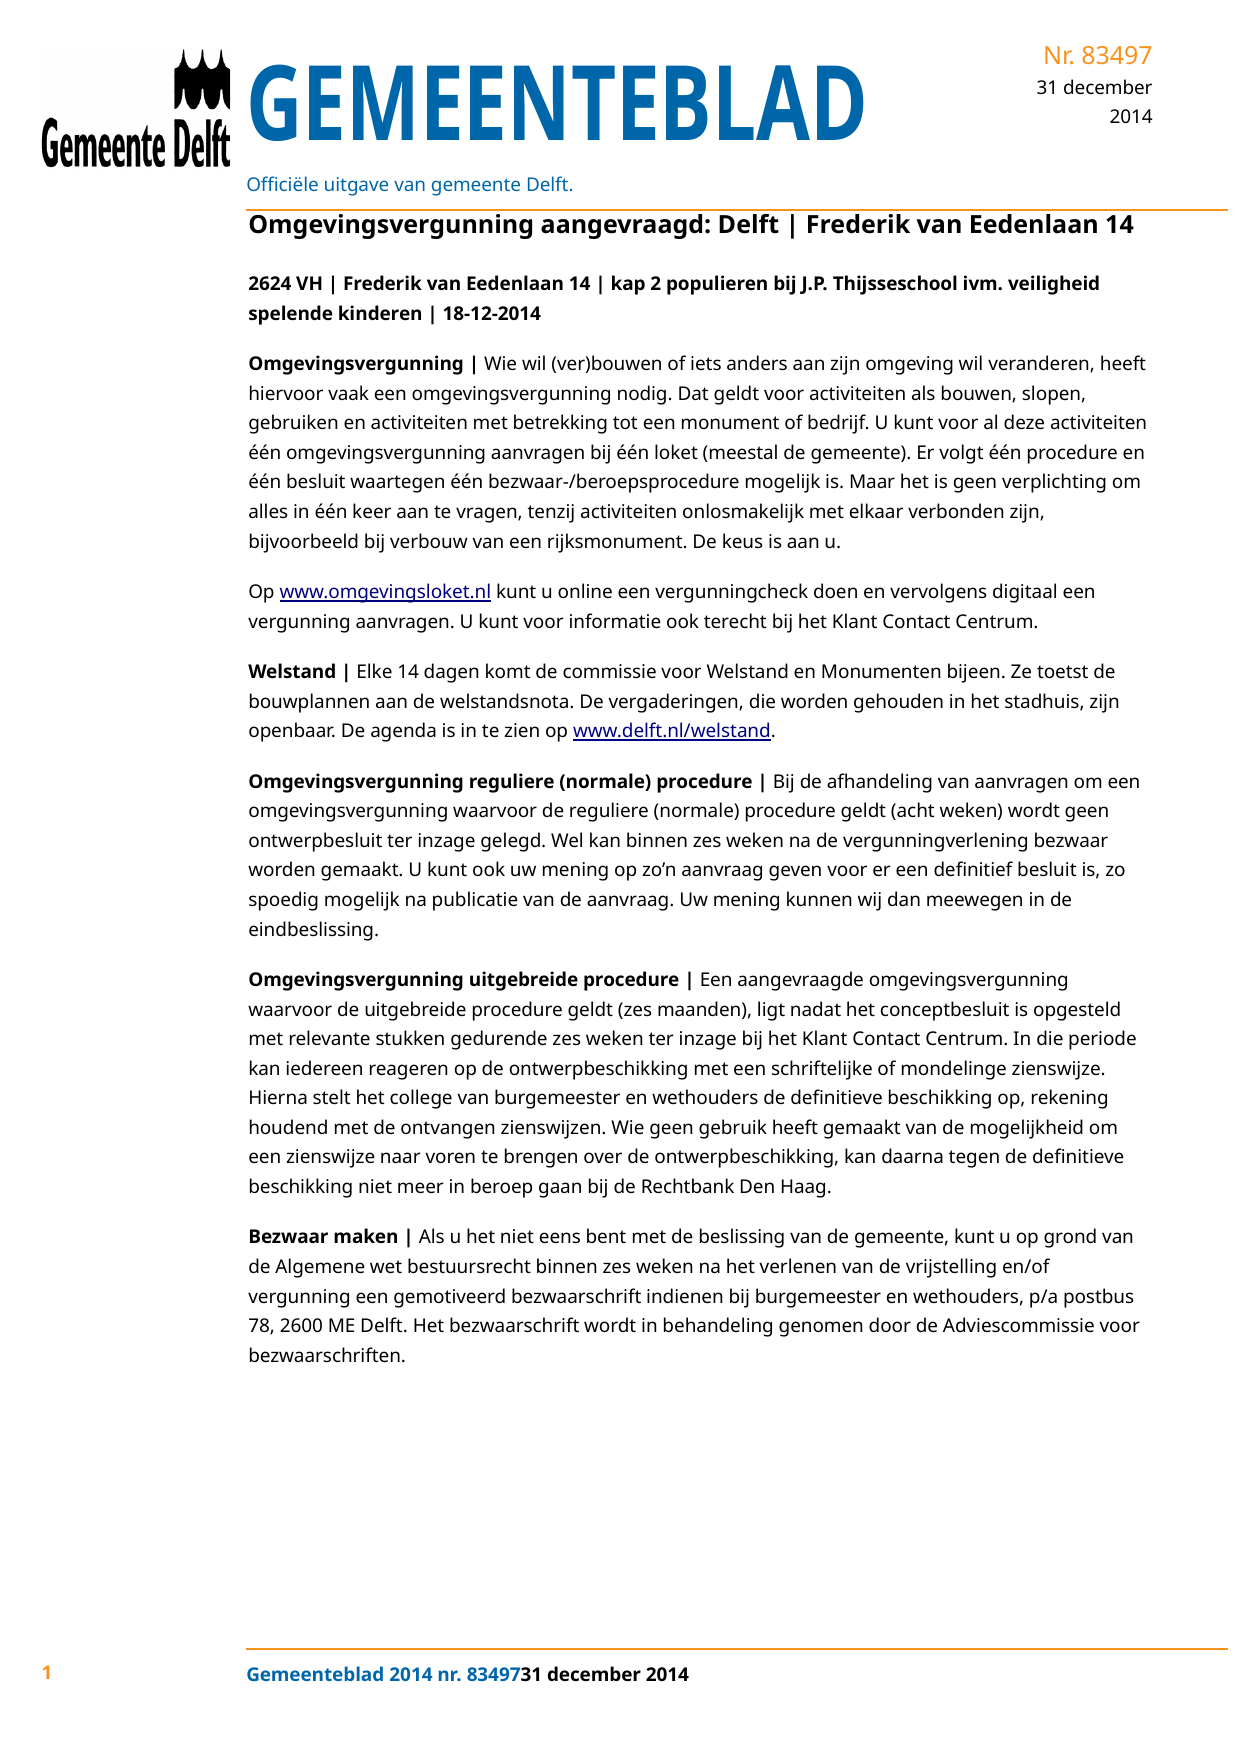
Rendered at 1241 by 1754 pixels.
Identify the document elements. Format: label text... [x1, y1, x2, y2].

text Bezwaar maken | Als u het niet eens bent met de beslissing van de gemeente, kunt u op grond van de Algemene wet bestuursrecht binnen zes weken na het verlenen van de vrijstelling en/of vergunning een gemotiveerd bezwaarschrift indienen bij burgemeester en wethouders, p/a postbus 78, 2600 ME Delft. Het bezwaarschrift wordt in behandeling genomen door de Adviescommissie voor bezwaarschriften. [248, 1224, 1152, 1368]
text Omgevingsvergunning reguliere (normale) procedure | Bij de afhandeling van aanvragen om een omgevingsvergunning waarvoor de reguliere (normale) procedure geldt (acht weken) wordt geen ontwerpbesluit ter inzage gelegd. Wel kan binnen zes weken na de vergunningverlening bezwaar worden gemaakt. U kunt ook uw mening op zo’n aanvraag geven voor er een definitief besluit is, zo spoedig mogelijk na publicatie van de aanvraag. Uw mening kunnen wij dan meewegen in de eindbeslissing. [248, 768, 1152, 941]
text Omgevingsvergunning aangevraagd: Delft | Frederik van Eedenlaan 14 [248, 211, 1152, 241]
text Omgevingsvergunning uitgebreide procedure | Een aangevraagde omgevingsvergunning waarvoor de uitgebreide procedure geldt (zes maanden), ligt nadat het conceptbesluit is opgesteld met relevante stukken gedurende zes weken ter inzage bij het Klant Contact Centrum. In die periode kan iedereen reageren op de ontwerpbeschikking met een schriftelijke of mondelinge zienswijze. Hierna stelt het college van burgemeester en wethouders de definitieve beschikking op, rekening houdend met de ontvangen zienswijzen. Wie geen gebruik heeft gemaakt van de mogelijkheid om een zienswijze naar voren te brengen over de ontwerpbeschikking, kan daarna tegen de definitieve beschikking niet meer in beroep gaan bij de Rechtbank Den Haag. [248, 966, 1152, 1199]
text 2624 VH | Frederik van Eedenlaan 14 | kap 2 populieren bij J.P. Thijsseschool ivm. veiligheid spelende kinderen | 18-12-2014 [248, 270, 1152, 326]
text Omgevingsvergunning | Wie wil (ver)bouwen of iets anders aan zijn omgeving wil veranderen, heeft hiervoor vaak een omgevingsvergunning nodig. Dat geldt voor activiteiten als bouwen, slopen, gebruiken en activiteiten met betrekking tot een monument of bedrijf. U kunt voor al deze activiteiten één omgevingsvergunning aanvragen bij één loket (meestal de gemeente). Er volgt één procedure en één besluit waartegen één bezwaar-/beroepsprocedure mogelijk is. Maar het is geen verplichting om alles in één keer aan te vragen, tenzij activiteiten onlosmakelijk met elkaar verbonden zijn, bijvoorbeeld bij verbouw van een rijksmonument. De keus is aan u. [248, 350, 1152, 553]
picture [41, 47, 231, 172]
text Welstand | Elke 14 dagen komt de commissie voor Welstand en Monumenten bijeen. Ze toetst de bouwplannen aan de welstandsnota. De vergaderingen, die worden gehouden in het stadhuis, zijn openbaar. De agenda is in te zien op www.delft.nl/welstand. [248, 658, 1152, 743]
text Op www.omgevingsloket.nl kunt u online een vergunningcheck doen en vervolgens digitaal een vergunning aanvragen. U kunt voor informatie ook terecht bij het Klant Contact Centrum. [248, 578, 1152, 633]
